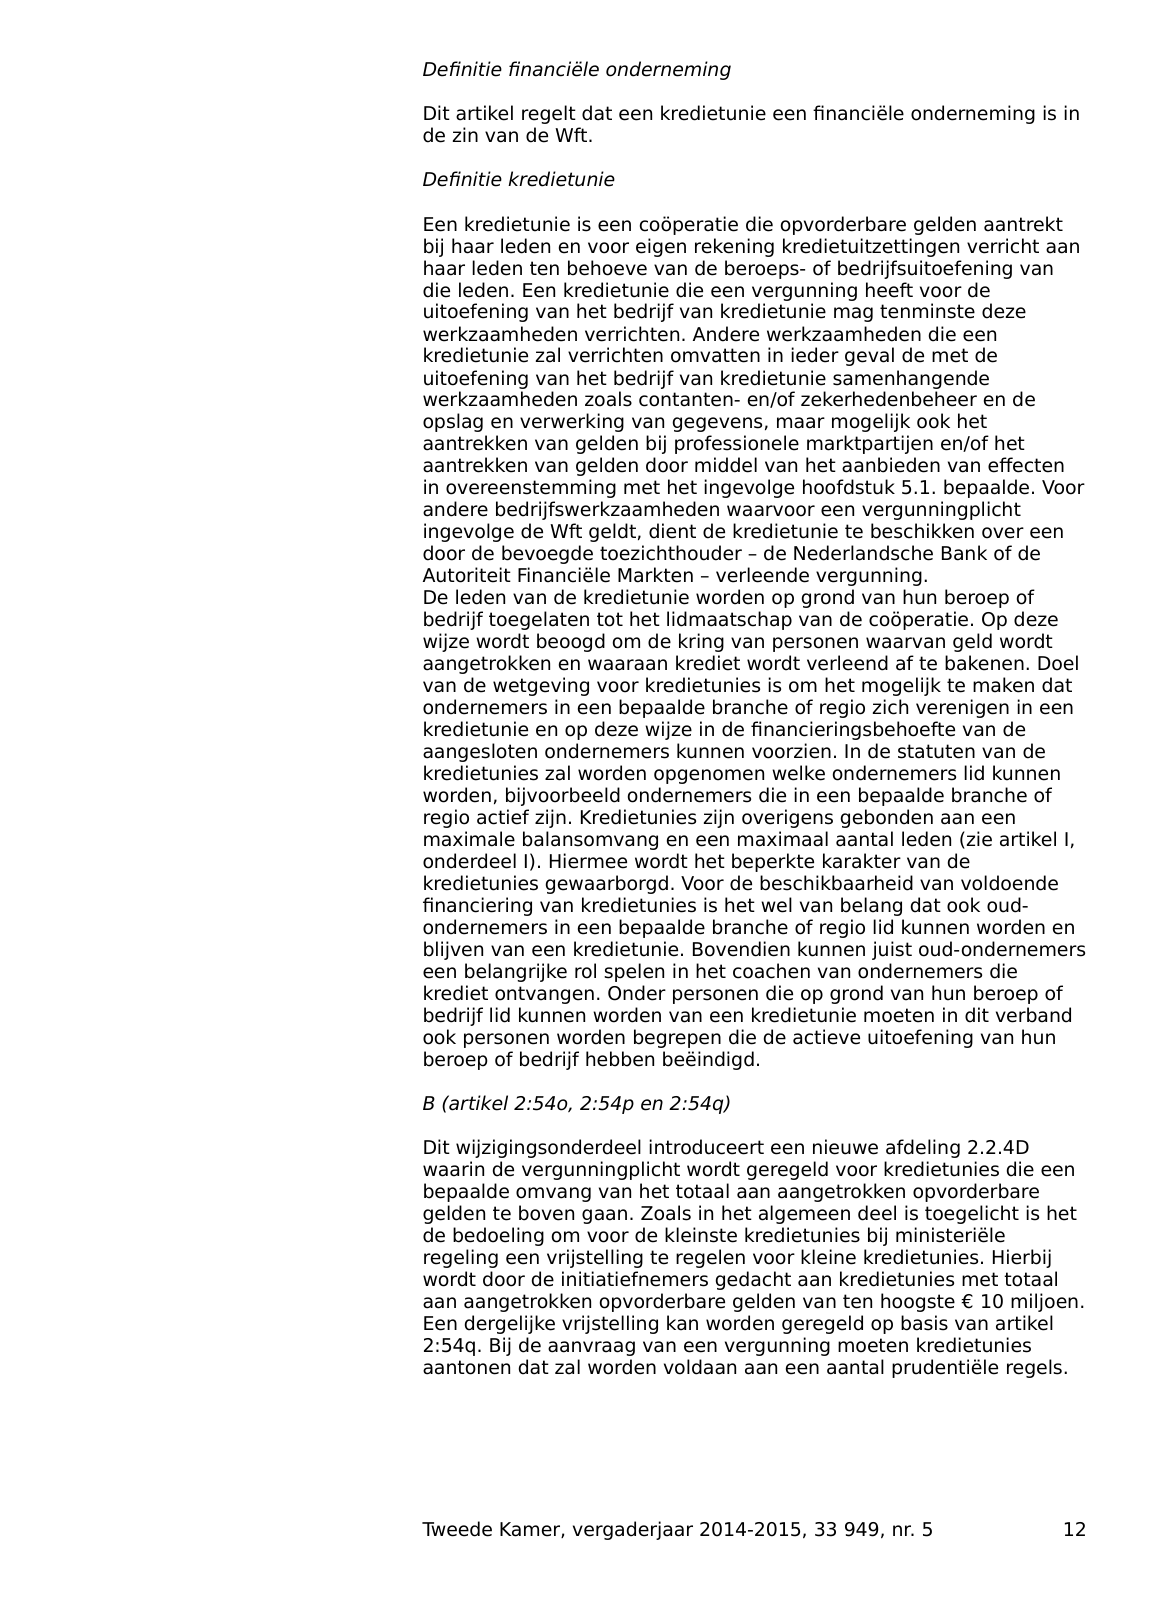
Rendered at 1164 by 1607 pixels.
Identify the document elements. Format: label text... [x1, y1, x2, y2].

text Een kredietunie is een coöperatie die opvorderbare gelden aantrekt bij haar leden en voor eigen rekening kredietuitzettingen verricht aan haar leden ten behoeve van de beroeps- of bedrijfsuitoefening van die leden. Een kredietunie die een vergunning heeft voor de uitoefening van het bedrijf van kredietunie mag tenminste deze werkzaamheden verrichten. Andere werkzaamheden die een kredietunie zal verrichten omvatten in ieder geval de met de uitoefening van het bedrijf van kredietunie samenhangende werkzaamheden zoals contanten- en/of zekerhedenbeheer en de opslag en verwerking van gegevens, maar mogelijk ook het aantrekken van gelden bij professionele marktpartijen en/of het aantrekken van gelden door middel van het aanbieden van effecten in overeenstemming met het ingevolge hoofdstuk 5.1. bepaalde. Voor andere bedrijfswerkzaamheden waarvoor een vergunningplicht ingevolge de Wft geldt, dient de kredietunie te beschikken over een door de bevoegde toezichthouder – de Nederlandsche Bank of de Autoriteit Financiële Markten – verleende vergunning. [422, 213, 1087, 587]
subtitle B (artikel 2:54o, 2:54p en 2:54q) [422, 1093, 1087, 1115]
subtitle Definitie kredietunie [422, 169, 1087, 191]
text Dit wijzigingsonderdeel introduceert een nieuwe afdeling 2.2.4D waarin de vergunningplicht wordt geregeld voor kredietunies die een bepaalde omvang van het totaal aan aangetrokken opvorderbare gelden te boven gaan. Zoals in het algemeen deel is toegelicht is het de bedoeling om voor de kleinste kredietunies bij ministeriële regeling een vrijstelling te regelen voor kleine kredietunies. Hierbij wordt door de initiatiefnemers gedacht aan kredietunies met totaal aan aangetrokken opvorderbare gelden van ten hoogste € 10 miljoen. Een dergelijke vrijstelling kan worden geregeld op basis van artikel 2:54q. Bij de aanvraag van een vergunning moeten kredietunies aantonen dat zal worden voldaan aan een aantal prudentiële regels. [422, 1137, 1087, 1379]
text De leden van de kredietunie worden op grond van hun beroep of bedrijf toegelaten tot het lidmaatschap van de coöperatie. Op deze wijze wordt beoogd om de kring van personen waarvan geld wordt aangetrokken en waaraan krediet wordt verleend af te bakenen. Doel van de wetgeving voor kredietunies is om het mogelijk te maken dat ondernemers in een bepaalde branche of regio zich verenigen in een kredietunie en op deze wijze in de financieringsbehoefte van de aangesloten ondernemers kunnen voorzien. In de statuten van de kredietunies zal worden opgenomen welke ondernemers lid kunnen worden, bijvoorbeeld ondernemers die in een bepaalde branche of regio actief zijn. Kredietunies zijn overigens gebonden aan een maximale balansomvang en een maximaal aantal leden (zie artikel I, onderdeel I). Hiermee wordt het beperkte karakter van de kredietunies gewaarborgd. Voor de beschikbaarheid van voldoende financiering van kredietunies is het wel van belang dat ook oud-ondernemers in een bepaalde branche of regio lid kunnen worden en blijven van een kredietunie. Bovendien kunnen juist oud-ondernemers een belangrijke rol spelen in het coachen van ondernemers die krediet ontvangen. Onder personen die op grond van hun beroep of bedrijf lid kunnen worden van een kredietunie moeten in dit verband ook personen worden begrepen die de actieve uitoefening van hun beroep of bedrijf hebben beëindigd. [422, 587, 1087, 1071]
subtitle Definitie financiële onderneming [422, 59, 1087, 81]
text Dit artikel regelt dat een kredietunie een financiële onderneming is in de zin van de Wft. [422, 103, 1087, 147]
